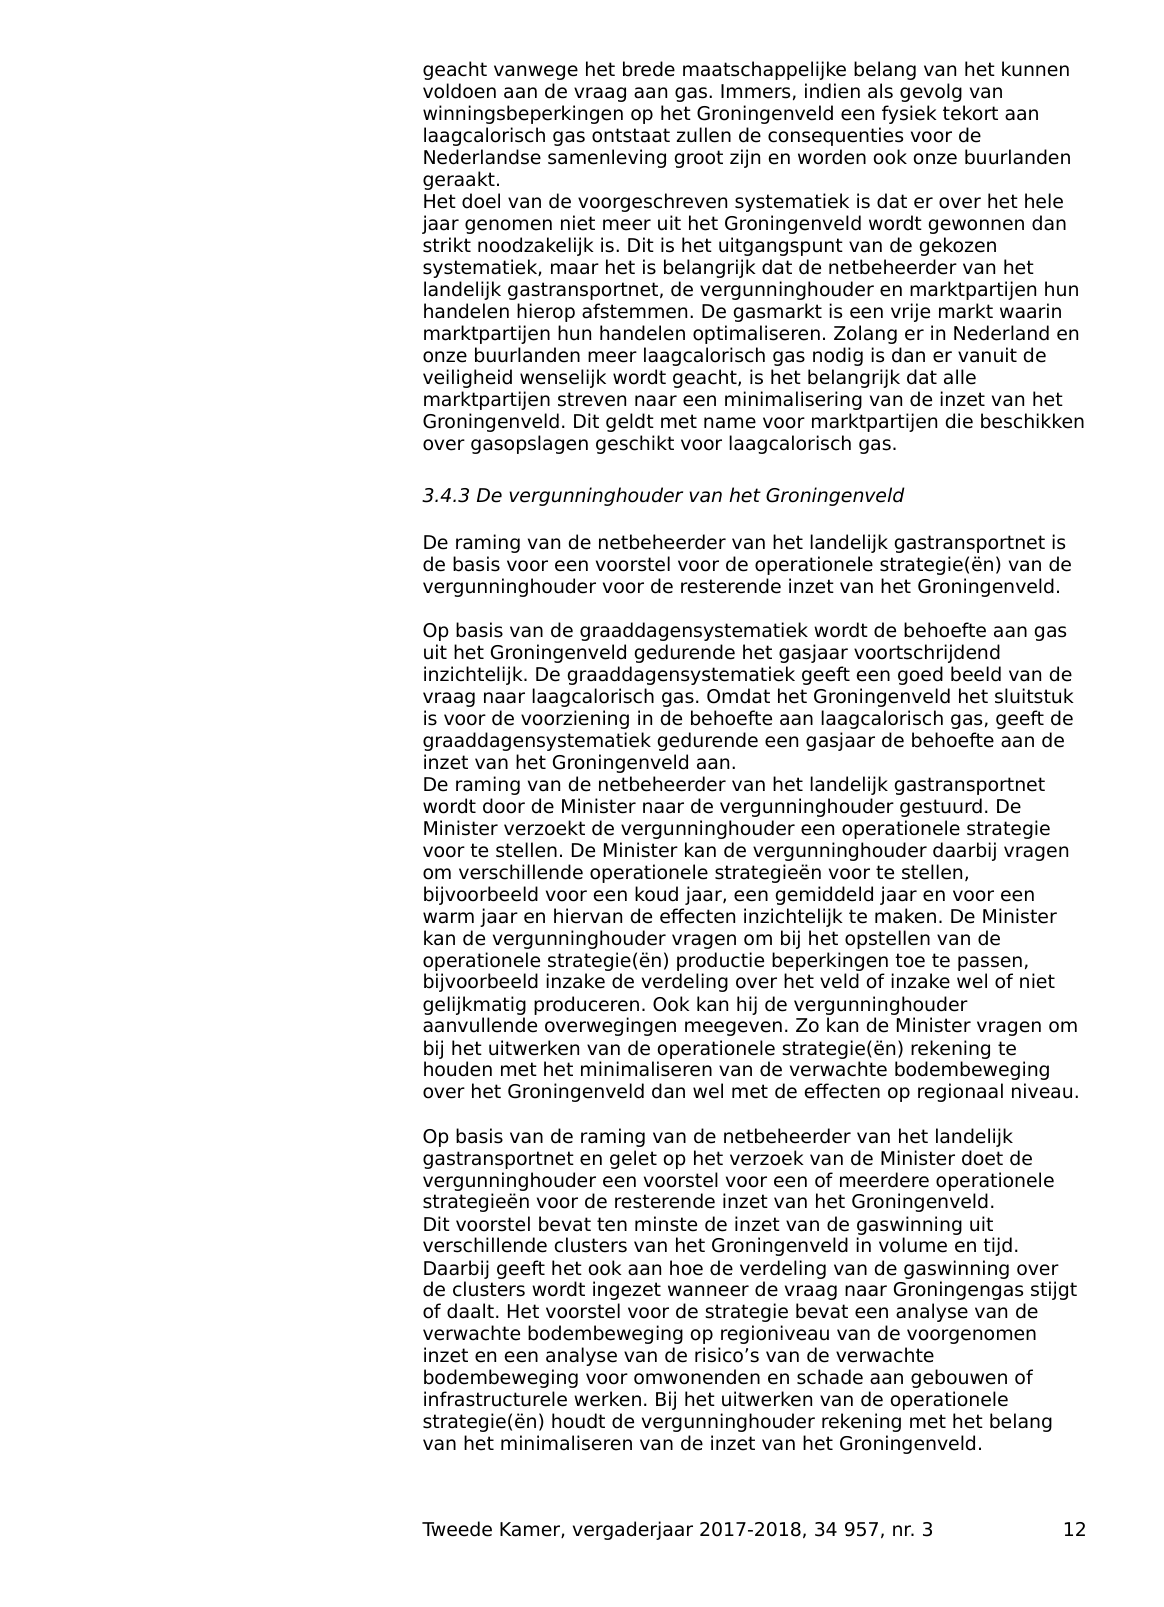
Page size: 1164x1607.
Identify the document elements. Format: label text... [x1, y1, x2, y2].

subtitle 3.4.3 De vergunninghouder van het Groningenveld [422, 485, 1087, 507]
text Op basis van de graaddagensystematiek wordt de behoefte aan gas uit het Groningenveld gedurende het gasjaar voortschrijdend inzichtelijk. De graaddagensystematiek geeft een goed beeld van de vraag naar laagcalorisch gas. Omdat het Groningenveld het sluitstuk is voor de voorziening in de behoefte aan laagcalorisch gas, geeft de graaddagensystematiek gedurende een gasjaar de behoefte aan de inzet van het Groningenveld aan. [422, 620, 1087, 774]
text De raming van de netbeheerder van het landelijk gastransportnet wordt door de Minister naar de vergunninghouder gestuurd. De Minister verzoekt de vergunninghouder een operationele strategie voor te stellen. De Minister kan de vergunninghouder daarbij vragen om verschillende operationele strategieën voor te stellen, bijvoorbeeld voor een koud jaar, een gemiddeld jaar en voor een warm jaar en hiervan de effecten inzichtelijk te maken. De Minister kan de vergunninghouder vragen om bij het opstellen van de operationele strategie(ën) productie beperkingen toe te passen, bijvoorbeeld inzake de verdeling over het veld of inzake wel of niet gelijkmatig produceren. Ook kan hij de vergunninghouder aanvullende overwegingen meegeven. Zo kan de Minister vragen om bij het uitwerken van de operationele strategie(ën) rekening te houden met het minimaliseren van de verwachte bodembeweging over het Groningenveld dan wel met de effecten op regionaal niveau. [422, 774, 1087, 1103]
text De raming van de netbeheerder van het landelijk gastransportnet is de basis voor een voorstel voor de operationele strategie(ën) van de vergunninghouder voor de resterende inzet van het Groningenveld. [422, 532, 1087, 598]
text geacht vanwege het brede maatschappelijke belang van het kunnen voldoen aan de vraag aan gas. Immers, indien als gevolg van winningsbeperkingen op het Groningenveld een fysiek tekort aan laagcalorisch gas ontstaat zullen de consequenties voor de Nederlandse samenleving groot zijn en worden ook onze buurlanden geraakt. [422, 59, 1087, 191]
text Dit voorstel bevat ten minste de inzet van de gaswinning uit verschillende clusters van het Groningenveld in volume en tijd. Daarbij geeft het ook aan hoe de verdeling van de gaswinning over de clusters wordt ingezet wanneer de vraag naar Groningengas stijgt of daalt. Het voorstel voor de strategie bevat een analyse van de verwachte bodembeweging op regioniveau van de voorgenomen inzet en een analyse van de risico’s van de verwachte bodembeweging voor omwonenden en schade aan gebouwen of infrastructurele werken. Bij het uitwerken van de operationele strategie(ën) houdt de vergunninghouder rekening met het belang van het minimaliseren van de inzet van het Groningenveld. [422, 1213, 1087, 1455]
text Het doel van de voorgeschreven systematiek is dat er over het hele jaar genomen niet meer uit het Groningenveld wordt gewonnen dan strikt noodzakelijk is. Dit is het uitgangspunt van de gekozen systematiek, maar het is belangrijk dat de netbeheerder van het landelijk gastransportnet, de vergunninghouder en marktpartijen hun handelen hierop afstemmen. De gasmarkt is een vrije markt waarin marktpartijen hun handelen optimaliseren. Zolang er in Nederland en onze buurlanden meer laagcalorisch gas nodig is dan er vanuit de veiligheid wenselijk wordt geacht, is het belangrijk dat alle marktpartijen streven naar een minimalisering van de inzet van het Groningenveld. Dit geldt met name voor marktpartijen die beschikken over gasopslagen geschikt voor laagcalorisch gas. [422, 191, 1087, 455]
text Op basis van de raming van de netbeheerder van het landelijk gastransportnet en gelet op het verzoek van de Minister doet de vergunninghouder een voorstel voor een of meerdere operationele strategieën voor de resterende inzet van het Groningenveld. [422, 1126, 1087, 1213]
